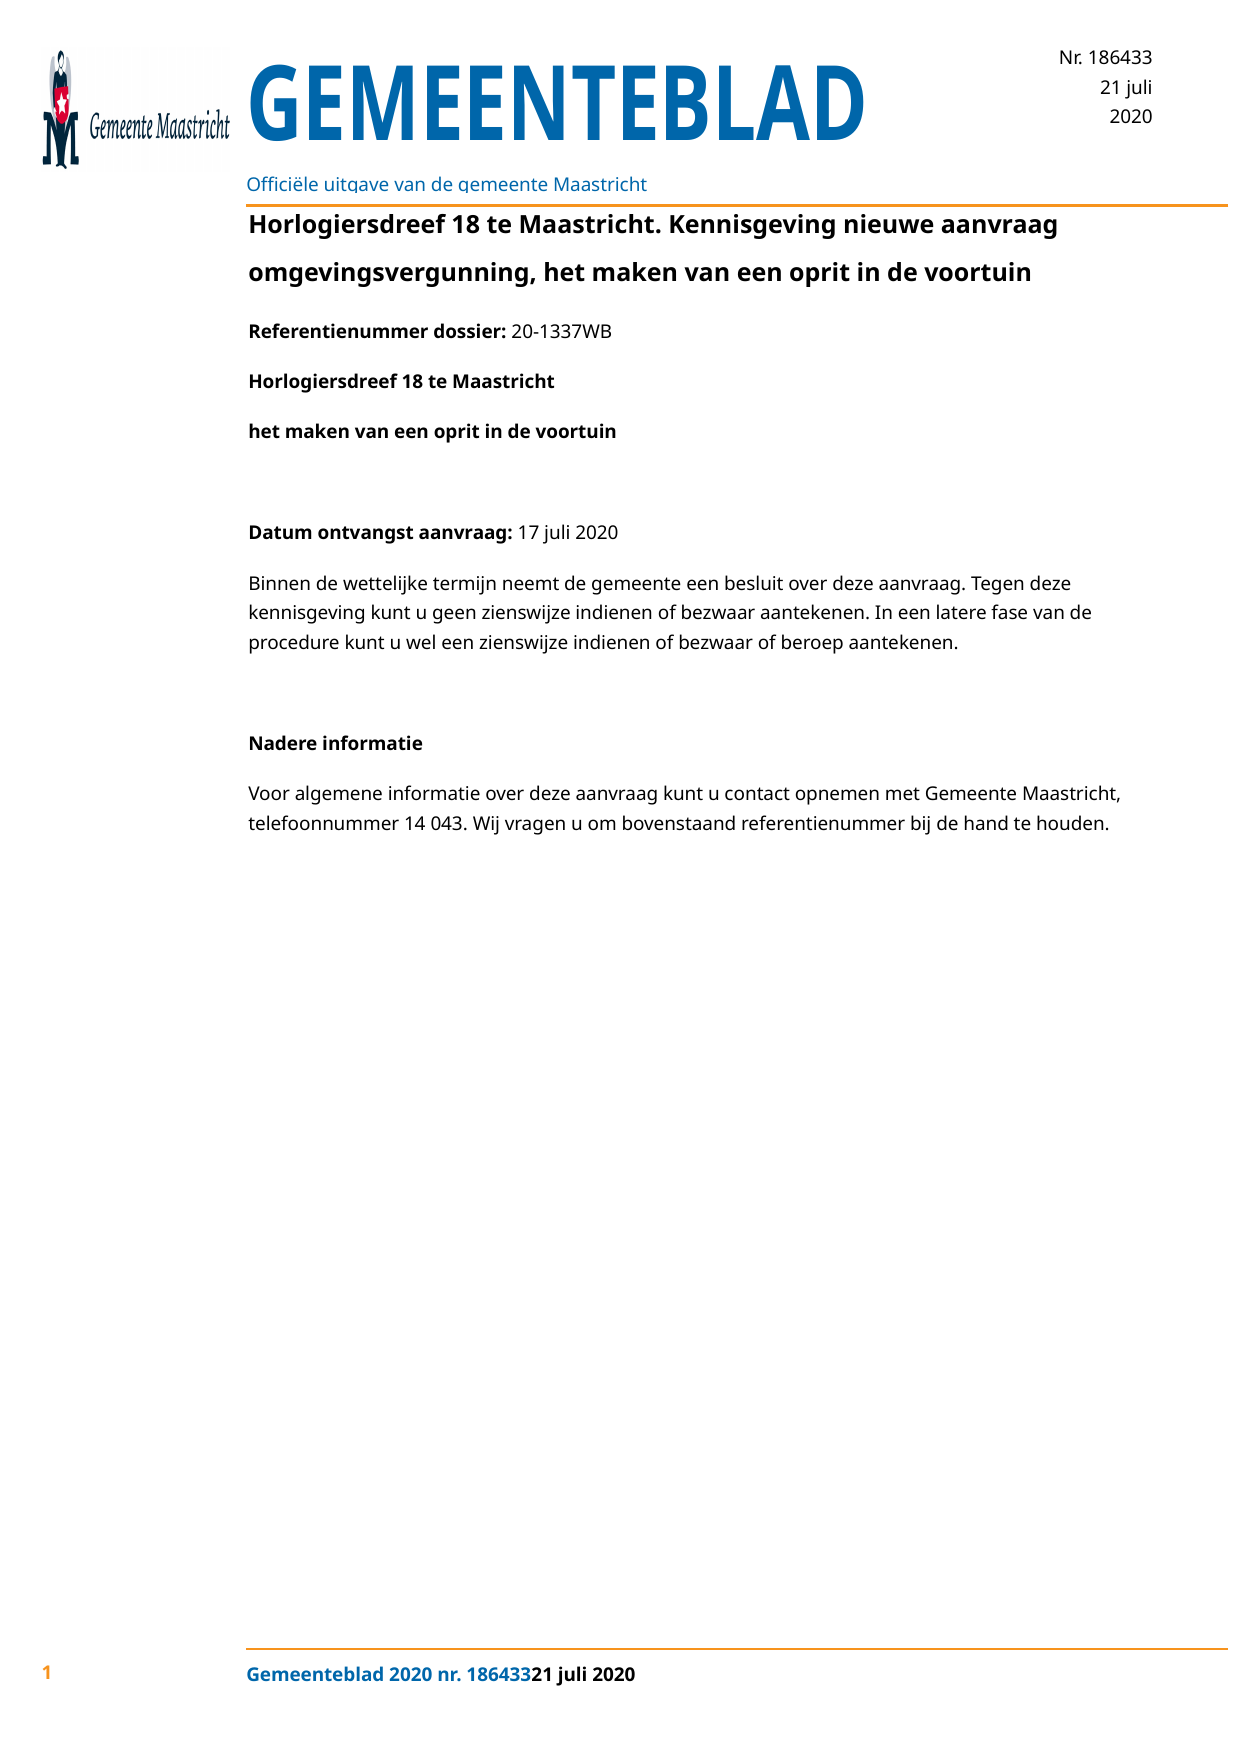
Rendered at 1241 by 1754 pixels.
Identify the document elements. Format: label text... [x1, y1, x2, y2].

text Voor algemene informatie over deze aanvraag kunt u contact opnemen met Gemeente Maastricht, telefoonnummer 14 043. Wij vragen u om bovenstaand referentienummer bij de hand te houden. [248, 780, 1152, 836]
text Nadere informatie [248, 730, 1152, 756]
text Horlogiersdreef 18 te Maastricht. Kennisgeving nieuwe aanvraag omgevingsvergunning, het maken van een oprit in de voortuin [248, 207, 1152, 288]
picture [41, 47, 231, 172]
text Referentienummer dossier: 20-1337WB [248, 318, 1152, 344]
text Horlogiersdreef 18 te Maastricht [248, 368, 1152, 394]
text het maken van een oprit in de voortuin [248, 419, 1152, 444]
text Datum ontvangst aanvraag: 17 juli 2020 [248, 519, 1152, 545]
text Binnen de wettelijke termijn neemt de gemeente een besluit over deze aanvraag. Tegen deze kennisgeving kunt u geen zienswijze indienen of bezwaar aantekenen. In een latere fase van de procedure kunt u wel een zienswijze indienen of bezwaar of beroep aantekenen. [248, 570, 1152, 655]
